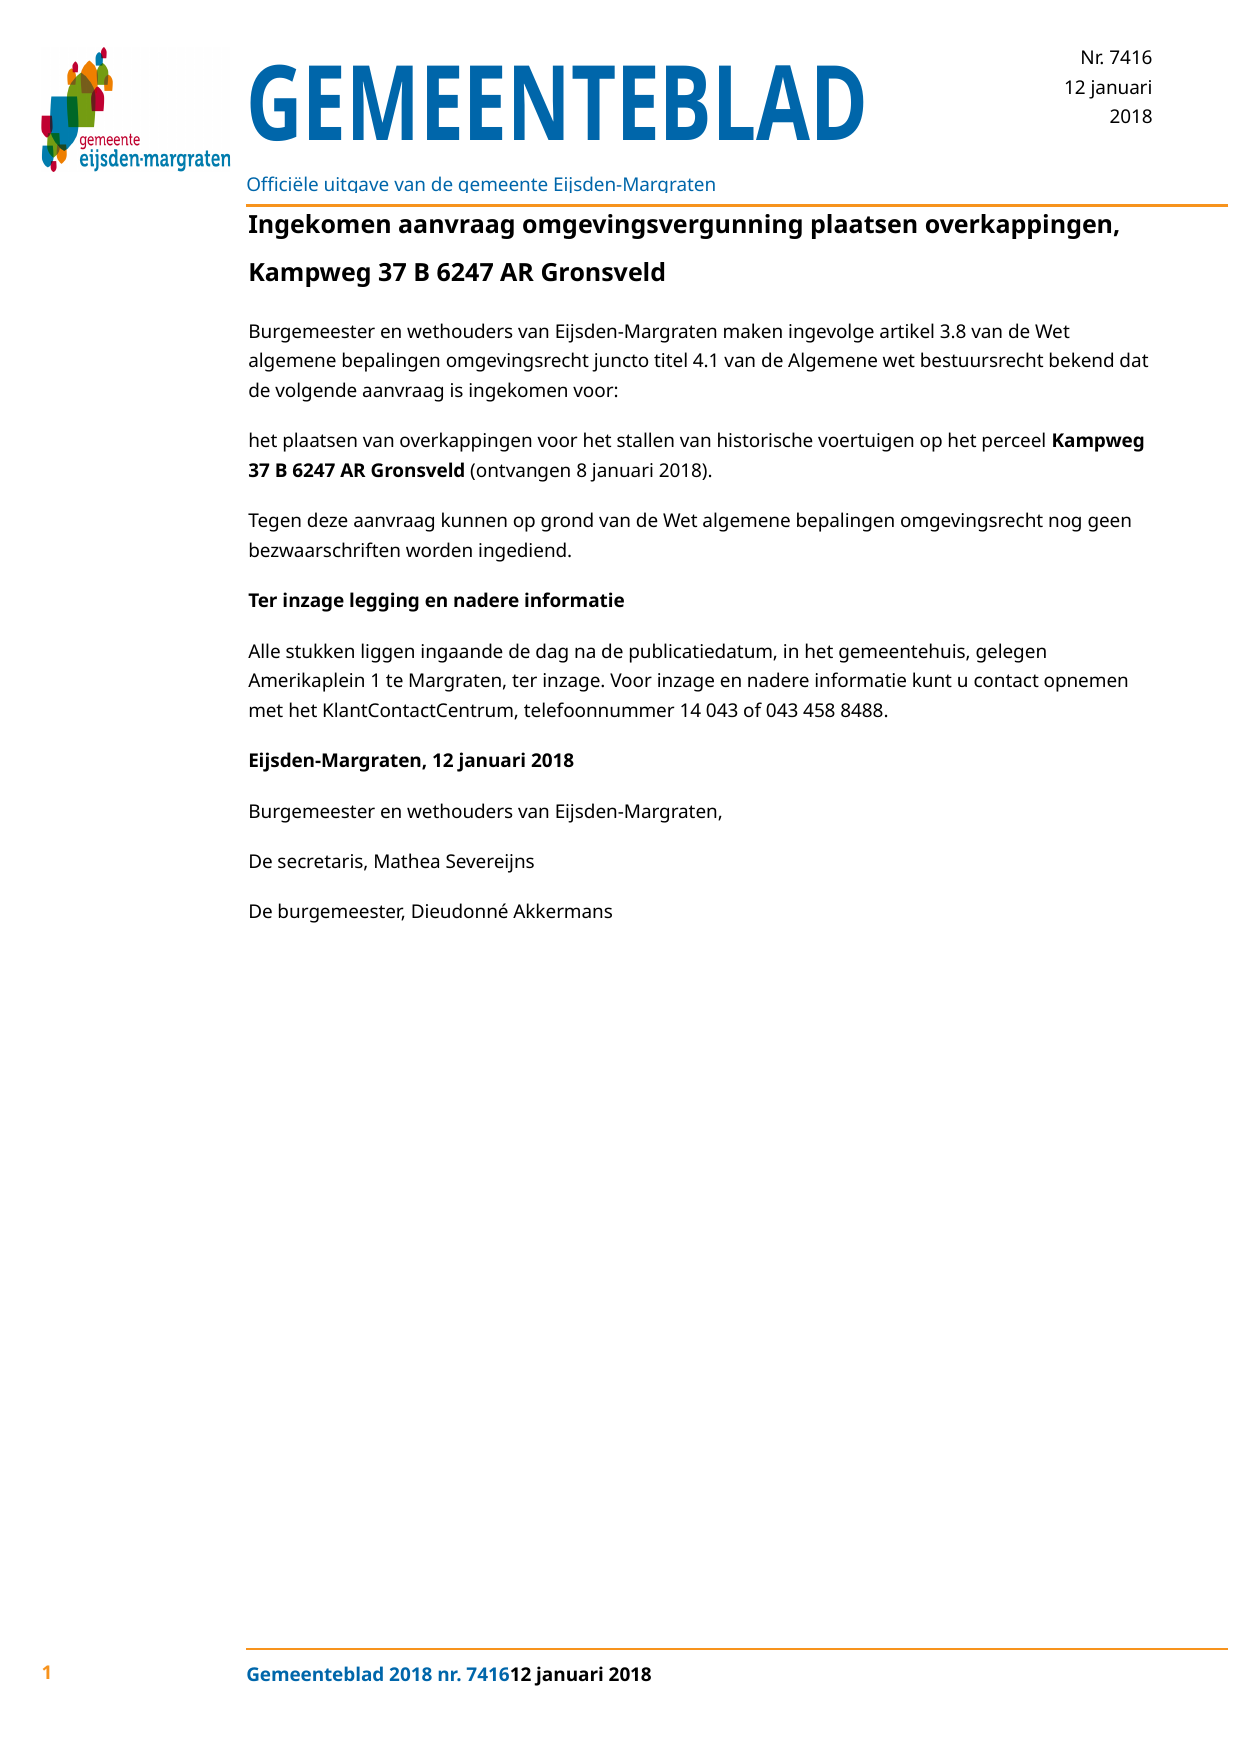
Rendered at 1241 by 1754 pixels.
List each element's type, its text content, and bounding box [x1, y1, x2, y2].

picture [41, 47, 231, 172]
text Eijsden-Margraten, 12 januari 2018 [248, 747, 1152, 773]
text De secretaris, Mathea Severeijns [248, 848, 1152, 874]
text Burgemeester en wethouders van Eijsden-Margraten, [248, 798, 1152, 824]
text Burgemeester en wethouders van Eijsden-Margraten maken ingevolge artikel 3.8 van de Wet algemene bepalingen omgevingsrecht juncto titel 4.1 van de Algemene wet bestuursrecht bekend dat de volgende aanvraag is ingekomen voor: [248, 318, 1152, 403]
text het plaatsen van overkappingen voor het stallen van historische voertuigen op het perceel Kampweg 37 B 6247 AR Gronsveld (ontvangen 8 januari 2018). [248, 427, 1152, 483]
text Alle stukken liggen ingaande de dag na de publicatiedatum, in het gemeentehuis, gelegen Amerikaplein 1 te Margraten, ter inzage. Voor inzage en nadere informatie kunt u contact opnemen met het KlantContactCentrum, telefoonnummer 14 043 of 043 458 8488. [248, 638, 1152, 723]
text De burgemeester, Dieudonné Akkermans [248, 899, 1152, 924]
text Tegen deze aanvraag kunnen op grond van de Wet algemene bepalingen omgevingsrecht nog geen bezwaarschriften worden ingediend. [248, 507, 1152, 563]
text Ingekomen aanvraag omgevingsvergunning plaatsen overkappingen, Kampweg 37 B 6247 AR Gronsveld [248, 207, 1152, 288]
text Ter inzage legging en nadere informatie [248, 587, 1152, 613]
